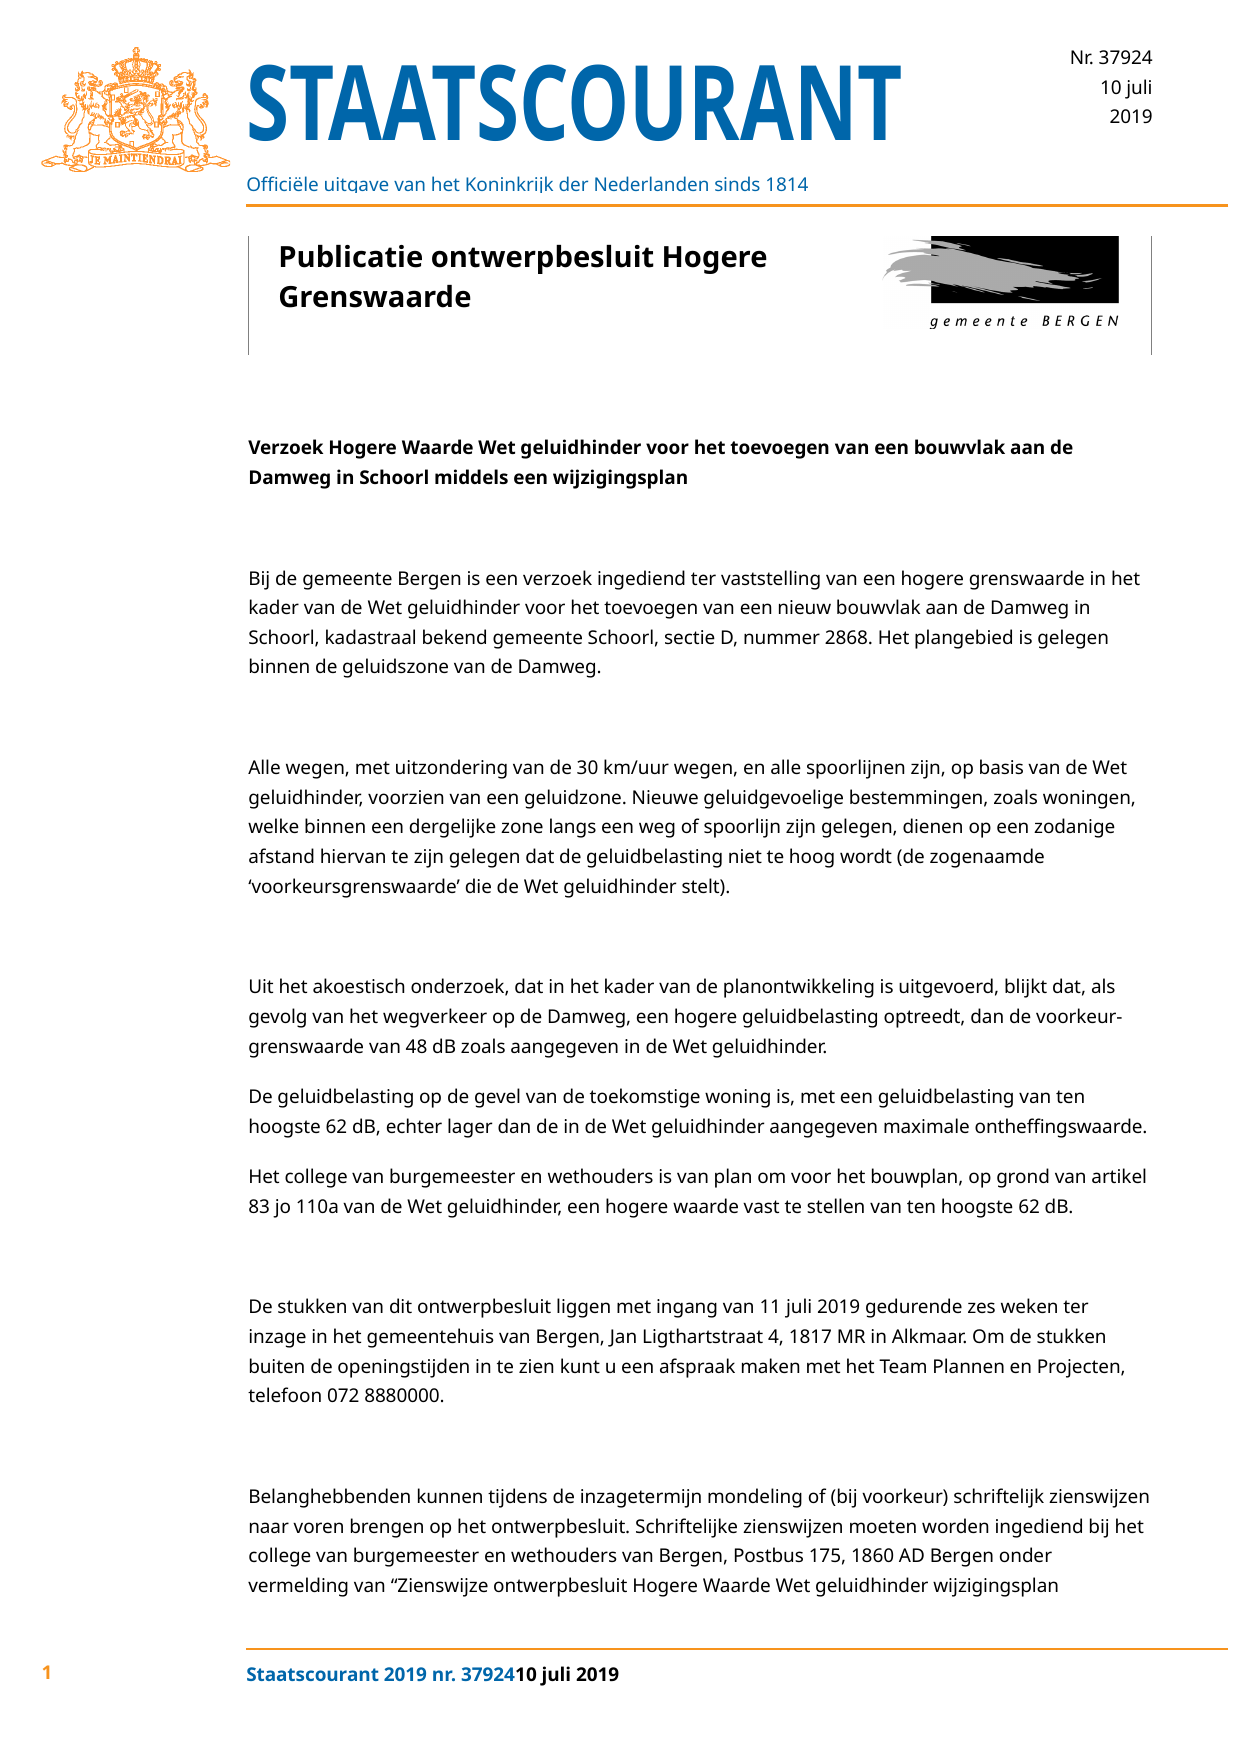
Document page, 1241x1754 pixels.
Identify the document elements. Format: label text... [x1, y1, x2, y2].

text Alle wegen, met uitzondering van de 30 km/uur wegen, en alle spoorlijnen zijn, op basis van de Wet geluidhinder, voorzien van een geluidzone. Nieuwe geluidgevoelige bestemmingen, zoals woningen, welke binnen een dergelijke zone langs een weg of spoorlijn zijn gelegen, dienen op een zodanige afstand hiervan te zijn gelegen dat de geluidbelasting niet te hoog wordt (de zogenaamde ‘voorkeursgrenswaarde’ die de Wet geluidhinder stelt). [248, 754, 1152, 899]
text Belanghebbenden kunnen tijdens de inzagetermijn mondeling of (bij voorkeur) schriftelijk zienswijzen naar voren brengen op het ontwerpbesluit. Schriftelijke zienswijzen moeten worden ingediend bij het college van burgemeester en wethouders van Bergen, Postbus 175, 1860 AD Bergen onder vermelding van “Zienswijze ontwerpbesluit Hogere Waarde Wet geluidhinder wijzigingsplan [248, 1483, 1152, 1598]
table_header [850, 236, 1151, 355]
table_header Publicatie ontwerpbesluit Hogere Grenswaarde [249, 236, 850, 355]
text Het college van burgemeester en wethouders is van plan om voor het bouwplan, op grond van artikel 83 jo 110a van de Wet geluidhinder, een hogere waarde vast te stellen van ten hoogste 62 dB. [248, 1163, 1152, 1219]
text Verzoek Hogere Waarde Wet geluidhinder voor het toevoegen van een bouwvlak aan de Damweg in Schoorl middels een wijzigingsplan [248, 434, 1152, 490]
picture [41, 47, 231, 172]
text De stukken van dit ontwerpbesluit liggen met ingang van 11 juli 2019 gedurende zes weken ter inzage in het gemeentehuis van Bergen, Jan Ligthartstraat 4, 1817 MR in Alkmaar. Om de stukken buiten de openingstijden in te zien kunt u een afspraak maken met het Team Plannen en Projecten, telefoon 072 8880000. [248, 1294, 1152, 1408]
text Bij de gemeente Bergen is een verzoek ingediend ter vaststelling van een hogere grenswaarde in het kader van de Wet geluidhinder voor het toevoegen van een nieuw bouwvlak aan de Damweg in Schoorl, kadastraal bekend gemeente Schoorl, sectie D, nummer 2868. Het plangebied is gelegen binnen de geluidszone van de Damweg. [248, 565, 1152, 679]
text Uit het akoestisch onderzoek, dat in het kader van de planontwikkeling is uitgevoerd, blijkt dat, als gevolg van het wegverkeer op de Damweg, een hogere geluidbelasting optreedt, dan de voorkeur-grenswaarde van 48 dB zoals aangegeven in de Wet geluidhinder. [248, 974, 1152, 1059]
picture [882, 236, 1119, 329]
text De geluidbelasting op de gevel van de toekomstige woning is, met een geluidbelasting van ten hoogste 62 dB, echter lager dan de in de Wet geluidhinder aangegeven maximale ontheffingswaarde. [248, 1083, 1152, 1139]
